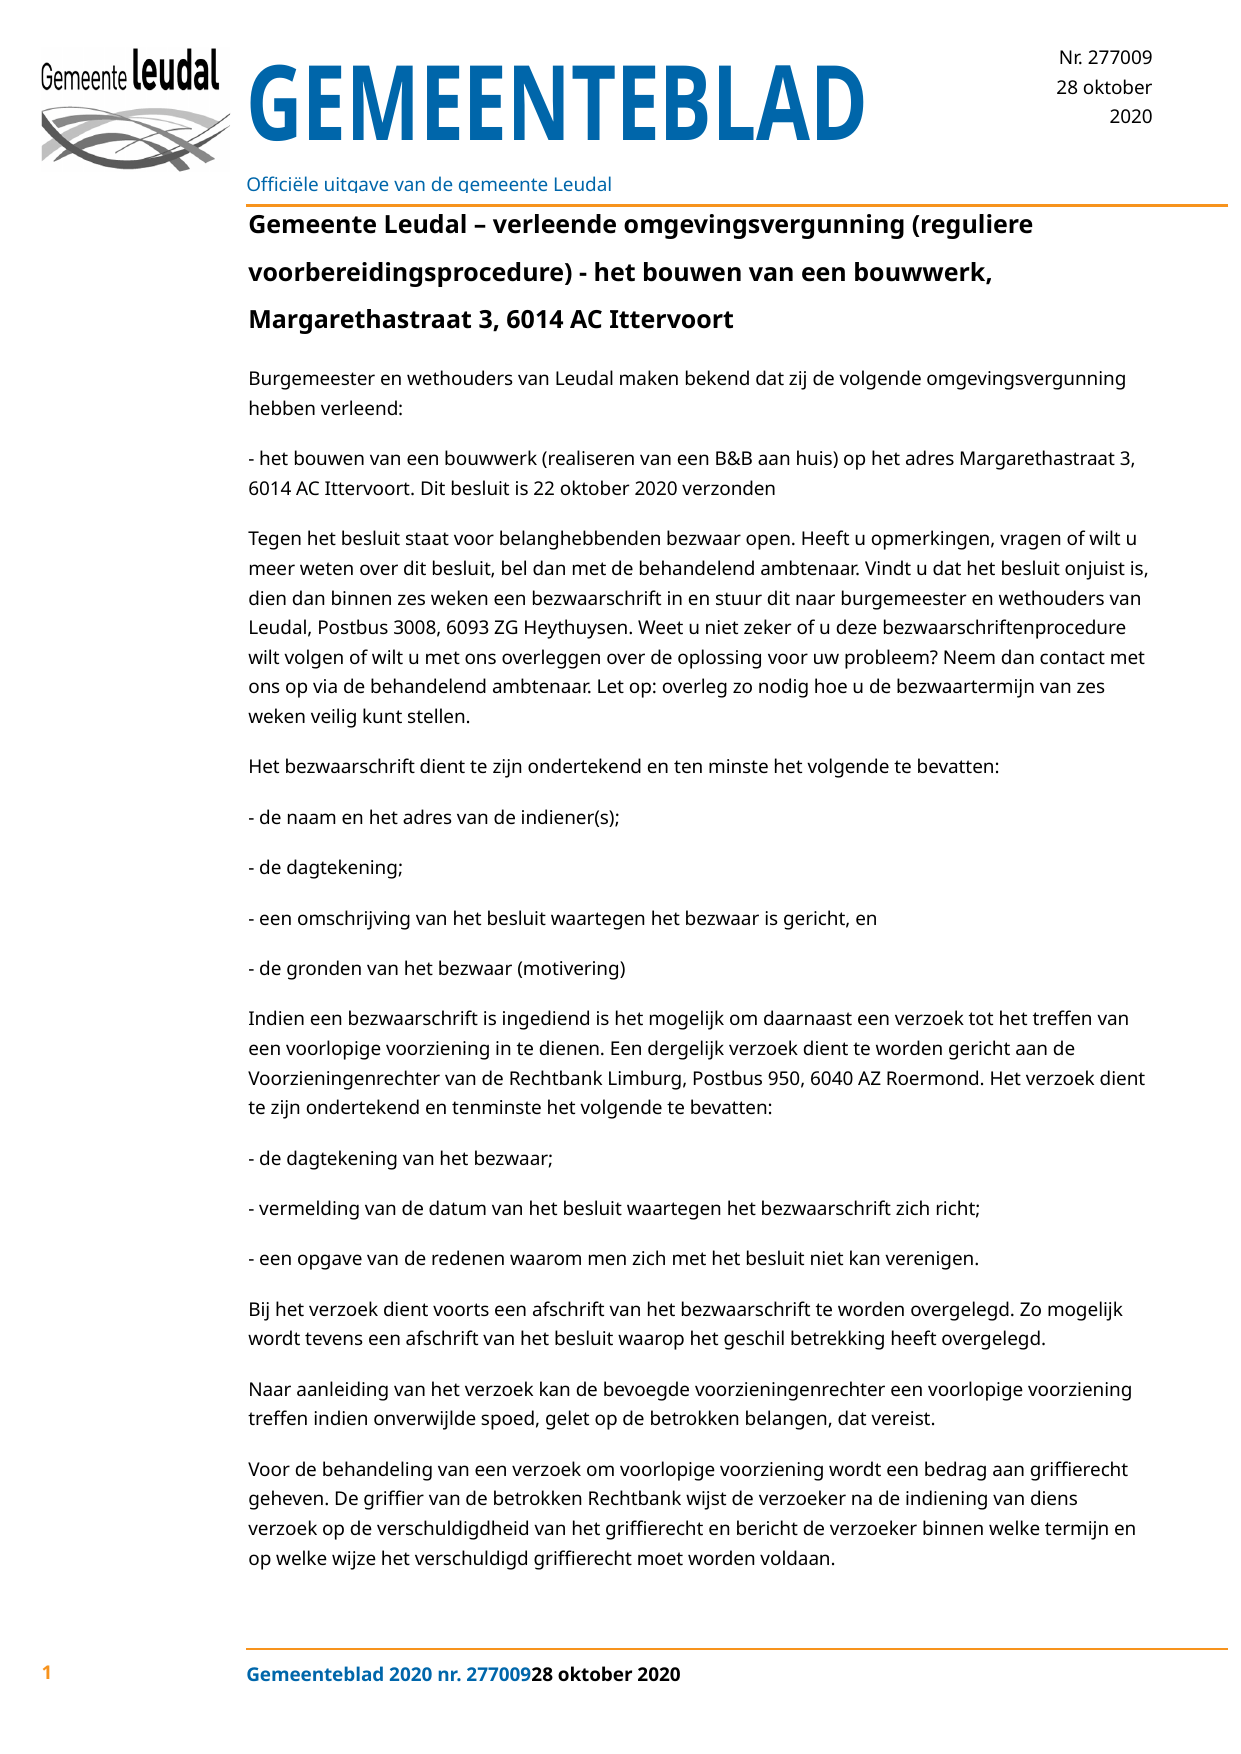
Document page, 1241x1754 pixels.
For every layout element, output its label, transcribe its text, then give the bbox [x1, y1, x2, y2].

text - de naam en het adres van de indiener(s); [248, 804, 1152, 829]
text Burgemeester en wethouders van Leudal maken bekend dat zij de volgende omgevingsvergunning hebben verleend: [248, 366, 1152, 421]
text Voor de behandeling van een verzoek om voorlopige voorziening wordt een bedrag aan griffierecht geheven. De griffier van de betrokken Rechtbank wijst de verzoeker na de indiening van diens verzoek op de verschuldigdheid van het griffierecht en bericht de verzoeker binnen welke termijn en op welke wijze het verschuldigd griffierecht moet worden voldaan. [248, 1456, 1152, 1570]
text - de dagtekening; [248, 854, 1152, 880]
text Tegen het besluit staat voor belanghebbenden bezwaar open. Heeft u opmerkingen, vragen of wilt u meer weten over dit besluit, bel dan met de behandelend ambtenaar. Vindt u dat het besluit onjuist is, dien dan binnen zes weken een bezwaarschrift in en stuur dit naar burgemeester en wethouders van Leudal, Postbus 3008, 6093 ZG Heythuysen. Weet u niet zeker of u deze bezwaarschriftenprocedure wilt volgen of wilt u met ons overleggen over de oplossing voor uw probleem? Neem dan contact met ons op via de behandelend ambtenaar. Let op: overleg zo nodig hoe u de bezwaartermijn van zes weken veilig kunt stellen. [248, 526, 1152, 729]
text Bij het verzoek dient voorts een afschrift van het bezwaarschrift te worden overgelegd. Zo mogelijk wordt tevens een afschrift van het besluit waarop het geschil betrekking heeft overgelegd. [248, 1296, 1152, 1351]
text Indien een bezwaarschrift is ingediend is het mogelijk om daarnaast een verzoek tot het treffen van een voorlopige voorziening in te dienen. Een dergelijk verzoek dient te worden gericht aan de Voorzieningenrechter van de Rechtbank Limburg, Postbus 950, 6040 AZ Roermond. Het verzoek dient te zijn ondertekend en tenminste het volgende te bevatten: [248, 1006, 1152, 1120]
text - vermelding van de datum van het besluit waartegen het bezwaarschrift zich richt; [248, 1195, 1152, 1221]
text Het bezwaarschrift dient te zijn ondertekend en ten minste het volgende te bevatten: [248, 753, 1152, 779]
text - een omschrijving van het besluit waartegen het bezwaar is gericht, en [248, 905, 1152, 930]
text - een opgave van de redenen waarom men zich met het besluit niet kan verenigen. [248, 1246, 1152, 1271]
text - de dagtekening van het bezwaar; [248, 1145, 1152, 1170]
picture [41, 47, 231, 172]
text - de gronden van het bezwaar (motivering) [248, 955, 1152, 981]
text Naar aanleiding van het verzoek kan de bevoegde voorzieningenrechter een voorlopige voorziening treffen indien onverwijlde spoed, gelet op de betrokken belangen, dat vereist. [248, 1376, 1152, 1431]
text Gemeente Leudal – verleende omgevingsvergunning (reguliere voorbereidingsprocedure) - het bouwen van een bouwwerk, Margarethastraat 3, 6014 AC Ittervoort [248, 207, 1152, 336]
text - het bouwen van een bouwwerk (realiseren van een B&B aan huis) op het adres Margarethastraat 3, 6014 AC Ittervoort. Dit besluit is 22 oktober 2020 verzonden [248, 446, 1152, 501]
